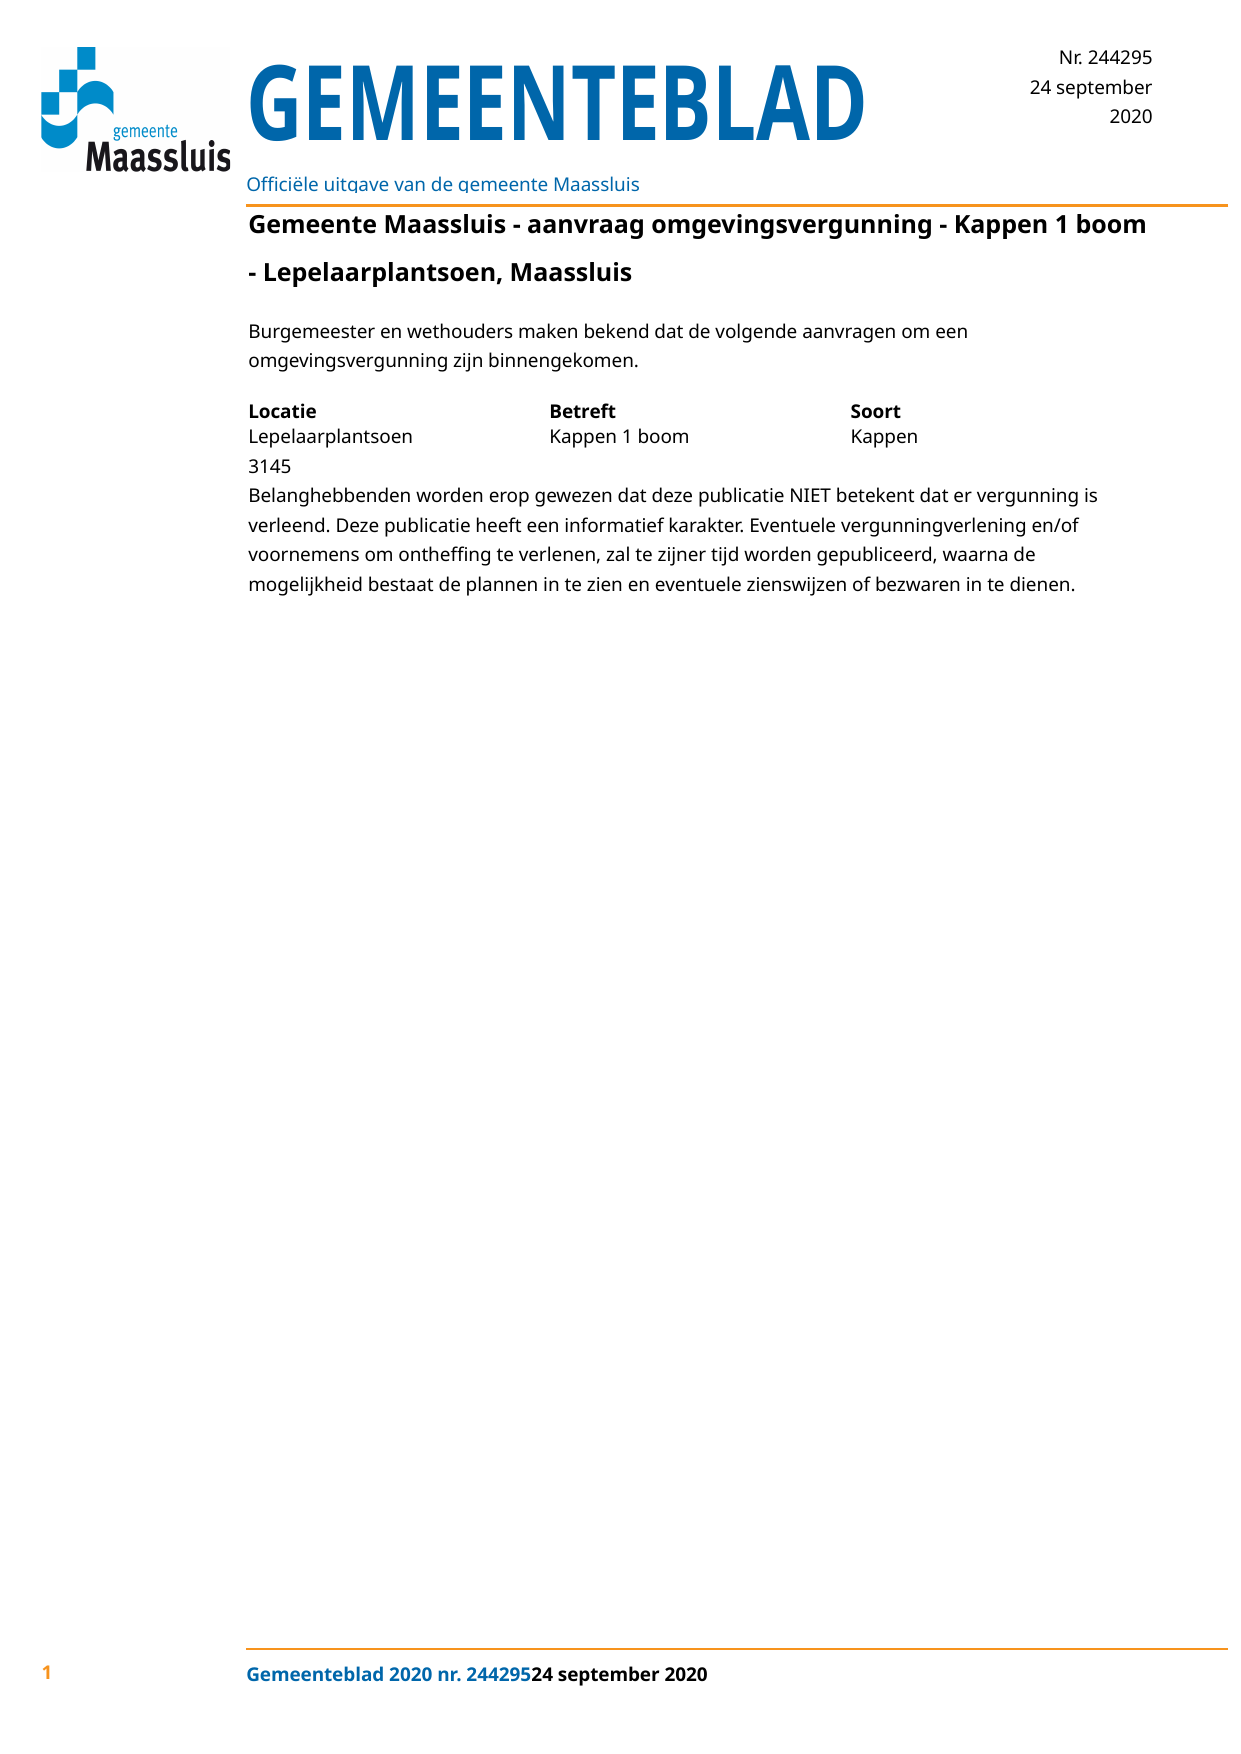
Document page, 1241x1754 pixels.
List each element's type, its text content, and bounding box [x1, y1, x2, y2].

table_cell Kappen 1 boom [549, 424, 850, 479]
text Gemeente Maassluis - aanvraag omgevingsvergunning - Kappen 1 boom - Lepelaarplantsoen, Maassluis [248, 207, 1152, 288]
table_header Betreft [549, 398, 850, 424]
table_cell Lepelaarplantsoen 3145 [248, 424, 549, 479]
table_header Locatie [248, 398, 549, 424]
picture [41, 47, 77, 92]
table_cell Kappen [850, 424, 1152, 479]
table_header Soort [850, 398, 1152, 424]
picture [41, 47, 231, 172]
text Burgemeester en wethouders maken bekend dat de volgende aanvragen om een omgevingsvergunning zijn binnengekomen. [248, 318, 1152, 373]
text Belanghebbenden worden erop gewezen dat deze publicatie NIET betekent dat er vergunning is verleend. Deze publicatie heeft een informatief karakter. Eventuele vergunningverlening en/of voornemens om ontheffing te verlenen, zal te zijner tijd worden gepubliceerd, waarna de mogelijkheid bestaat de plannen in te zien en eventuele zienswijzen of bezwaren in te dienen. [248, 482, 1152, 597]
